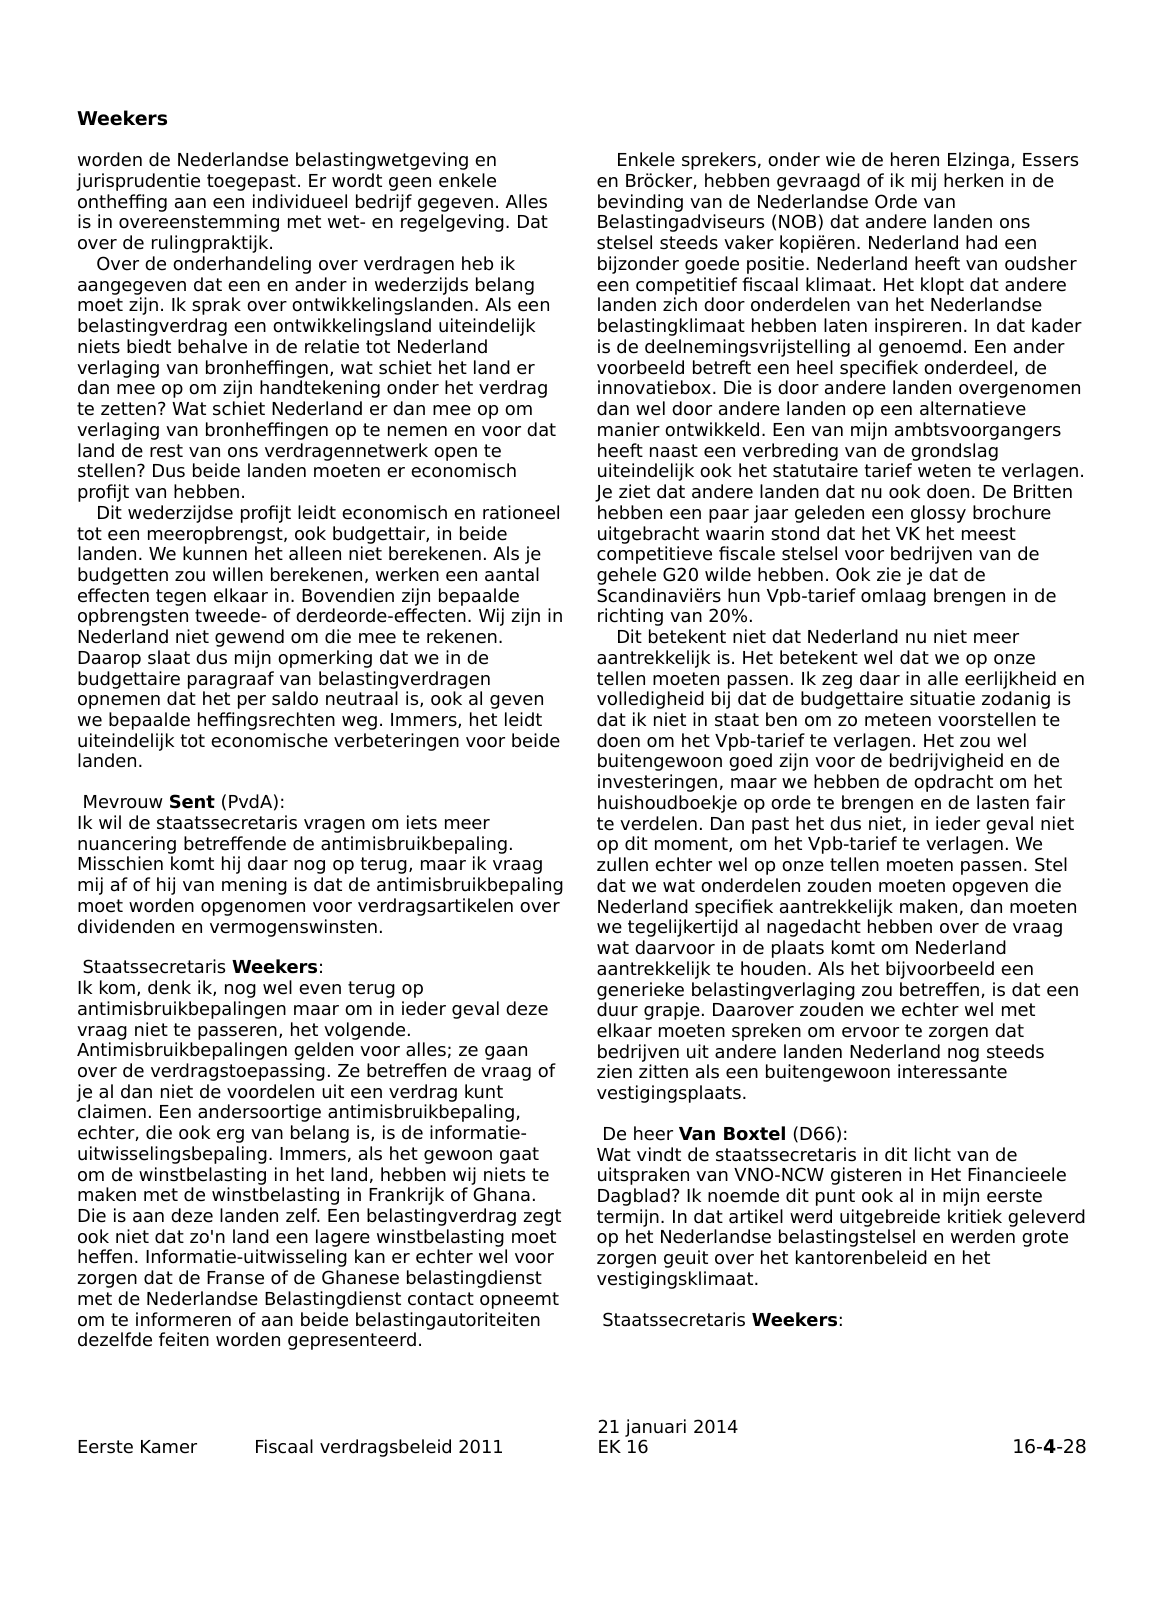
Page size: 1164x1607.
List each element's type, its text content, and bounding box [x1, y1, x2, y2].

text Staatssecretaris Weekers: [77, 957, 567, 978]
text Mevrouw Sent (PvdA): [77, 792, 567, 813]
text Ik wil de staatssecretaris vragen om iets meer nuancering betreffende de antimisbruikbepaling. Misschien komt hij daar nog op terug, maar ik vraag mij af of hij van mening is dat de antimisbruikbepaling moet worden opgenomen voor verdragsartikelen over dividenden en vermogenswinsten. [77, 813, 567, 937]
text Staatssecretaris Weekers: [596, 1309, 1087, 1330]
text Dit betekent niet dat Nederland nu niet meer aantrekkelijk is. Het betekent wel dat we op onze tellen moeten passen. Ik zeg daar in alle eerlijkheid en volledigheid bij dat de budgettaire situatie zodanig is dat ik niet in staat ben om zo meteen voorstellen te doen om het Vpb-tarief te verlagen. Het zou wel buitengewoon goed zijn voor de bedrijvigheid en de investeringen, maar we hebben de opdracht om het huishoudboekje op orde te brengen en de lasten fair te verdelen. Dan past het dus niet, in ieder geval niet op dit moment, om het Vpb-tarief te verlagen. We zullen echter wel op onze tellen moeten passen. Stel dat we wat onderdelen zouden moeten opgeven die Nederland specifiek aantrekkelijk maken, dan moeten we tegelijkertijd al nagedacht hebben over de vraag wat daarvoor in de plaats komt om Nederland aantrekkelijk te houden. Als het bijvoorbeeld een generieke belastingverlaging zou betreffen, is dat een duur grapje. Daarover zouden we echter wel met elkaar moeten spreken om ervoor te zorgen dat bedrijven uit andere landen Nederland nog steeds zien zitten als een buitengewoon interessante vestigingsplaats. [596, 627, 1087, 1104]
text De heer Van Boxtel (D66): [596, 1124, 1087, 1144]
text Wat vindt de staatssecretaris in dit licht van de uitspraken van VNO-NCW gisteren in Het Financieele Dagblad? Ik noemde dit punt ook al in mijn eerste termijn. In dat artikel werd uitgebreide kritiek geleverd op het Nederlandse belastingstelsel en werden grote zorgen geuit over het kantorenbeleid en het vestigingsklimaat. [596, 1144, 1087, 1289]
text Ik kom, denk ik, nog wel even terug op antimisbruikbepalingen maar om in ieder geval deze vraag niet te passeren, het volgende. Antimisbruikbepalingen gelden voor alles; ze gaan over de verdragstoepassing. Ze betreffen de vraag of je al dan niet de voordelen uit een verdrag kunt claimen. Een andersoortige antimisbruikbepaling, echter, die ook erg van belang is, is de informatie-uitwisselingsbepaling. Immers, als het gewoon gaat om de winstbelasting in het land, hebben wij niets te maken met de winstbelasting in Frankrijk of Ghana. Die is aan deze landen zelf. Een belastingverdrag zegt ook niet dat zo'n land een lagere winstbelasting moet heffen. Informatie-uitwisseling kan er echter wel voor zorgen dat de Franse of de Ghanese belastingdienst met de Nederlandse Belastingdienst contact opneemt om te informeren of aan beide belastingautoriteiten dezelfde feiten worden gepresenteerd. [77, 978, 567, 1351]
text Enkele sprekers, onder wie de heren Elzinga, Essers en Bröcker, hebben gevraagd of ik mij herken in de bevinding van de Nederlandse Orde van Belastingadviseurs (NOB) dat andere landen ons stelsel steeds vaker kopiëren. Nederland had een bijzonder goede positie. Nederland heeft van oudsher een competitief fiscaal klimaat. Het klopt dat andere landen zich door onderdelen van het Nederlandse belastingklimaat hebben laten inspireren. In dat kader is de deelnemingsvrijstelling al genoemd. Een ander voorbeeld betreft een heel specifiek onderdeel, de innovatiebox. Die is door andere landen overgenomen dan wel door andere landen op een alternatieve manier ontwikkeld. Een van mijn ambtsvoorgangers heeft naast een verbreding van de grondslag uiteindelijk ook het statutaire tarief weten te verlagen. Je ziet dat andere landen dat nu ook doen. De Britten hebben een paar jaar geleden een glossy brochure uitgebracht waarin stond dat het VK het meest competitieve fiscale stelsel voor bedrijven van de gehele G20 wilde hebben. Ook zie je dat de Scandinaviërs hun Vpb-tarief omlaag brengen in de richting van 20%. [596, 150, 1087, 627]
text worden de Nederlandse belastingwetgeving en jurisprudentie toegepast. Er wordt geen enkele ontheffing aan een individueel bedrijf gegeven. Alles is in overeenstemming met wet- en regelgeving. Dat over de rulingpraktijk. [77, 150, 567, 254]
text Over de onderhandeling over verdragen heb ik aangegeven dat een en ander in wederzijds belang moet zijn. Ik sprak over ontwikkelingslanden. Als een belastingverdrag een ontwikkelingsland uiteindelijk niets biedt behalve in de relatie tot Nederland verlaging van bronheffingen, wat schiet het land er dan mee op om zijn handtekening onder het verdrag te zetten? Wat schiet Nederland er dan mee op om verlaging van bronheffingen op te nemen en voor dat land de rest van ons verdragennetwerk open te stellen? Dus beide landen moeten er economisch profijt van hebben. [77, 254, 567, 503]
text Dit wederzijdse profijt leidt economisch en rationeel tot een meeropbrengst, ook budgettair, in beide landen. We kunnen het alleen niet berekenen. Als je budgetten zou willen berekenen, werken een aantal effecten tegen elkaar in. Bovendien zijn bepaalde opbrengsten tweede- of derdeorde-effecten. Wij zijn in Nederland niet gewend om die mee te rekenen. Daarop slaat dus mijn opmerking dat we in de budgettaire paragraaf van belastingverdragen opnemen dat het per saldo neutraal is, ook al geven we bepaalde heffingsrechten weg. Immers, het leidt uiteindelijk tot economische verbeteringen voor beide landen. [77, 503, 567, 772]
